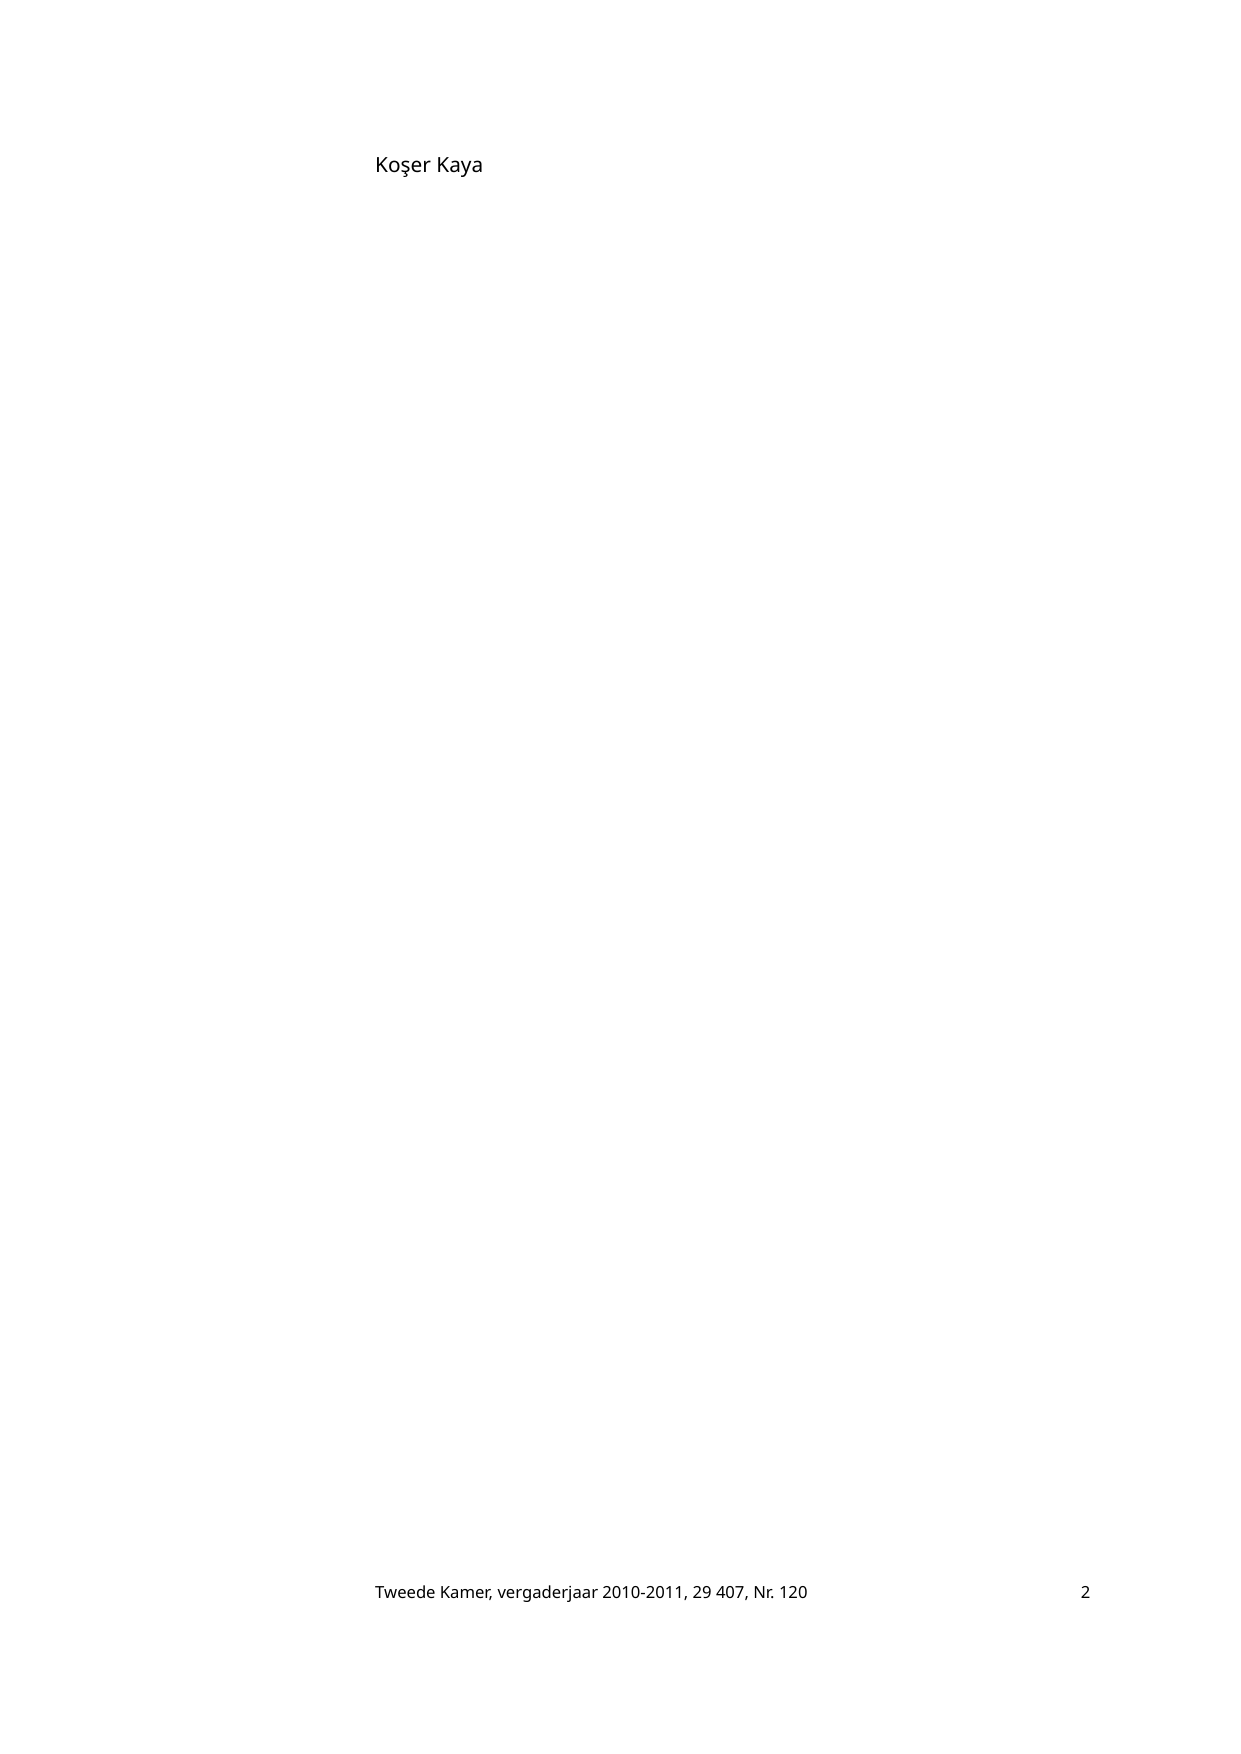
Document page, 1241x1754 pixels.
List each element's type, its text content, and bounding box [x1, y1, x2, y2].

text Koşer Kaya [375, 150, 1090, 178]
